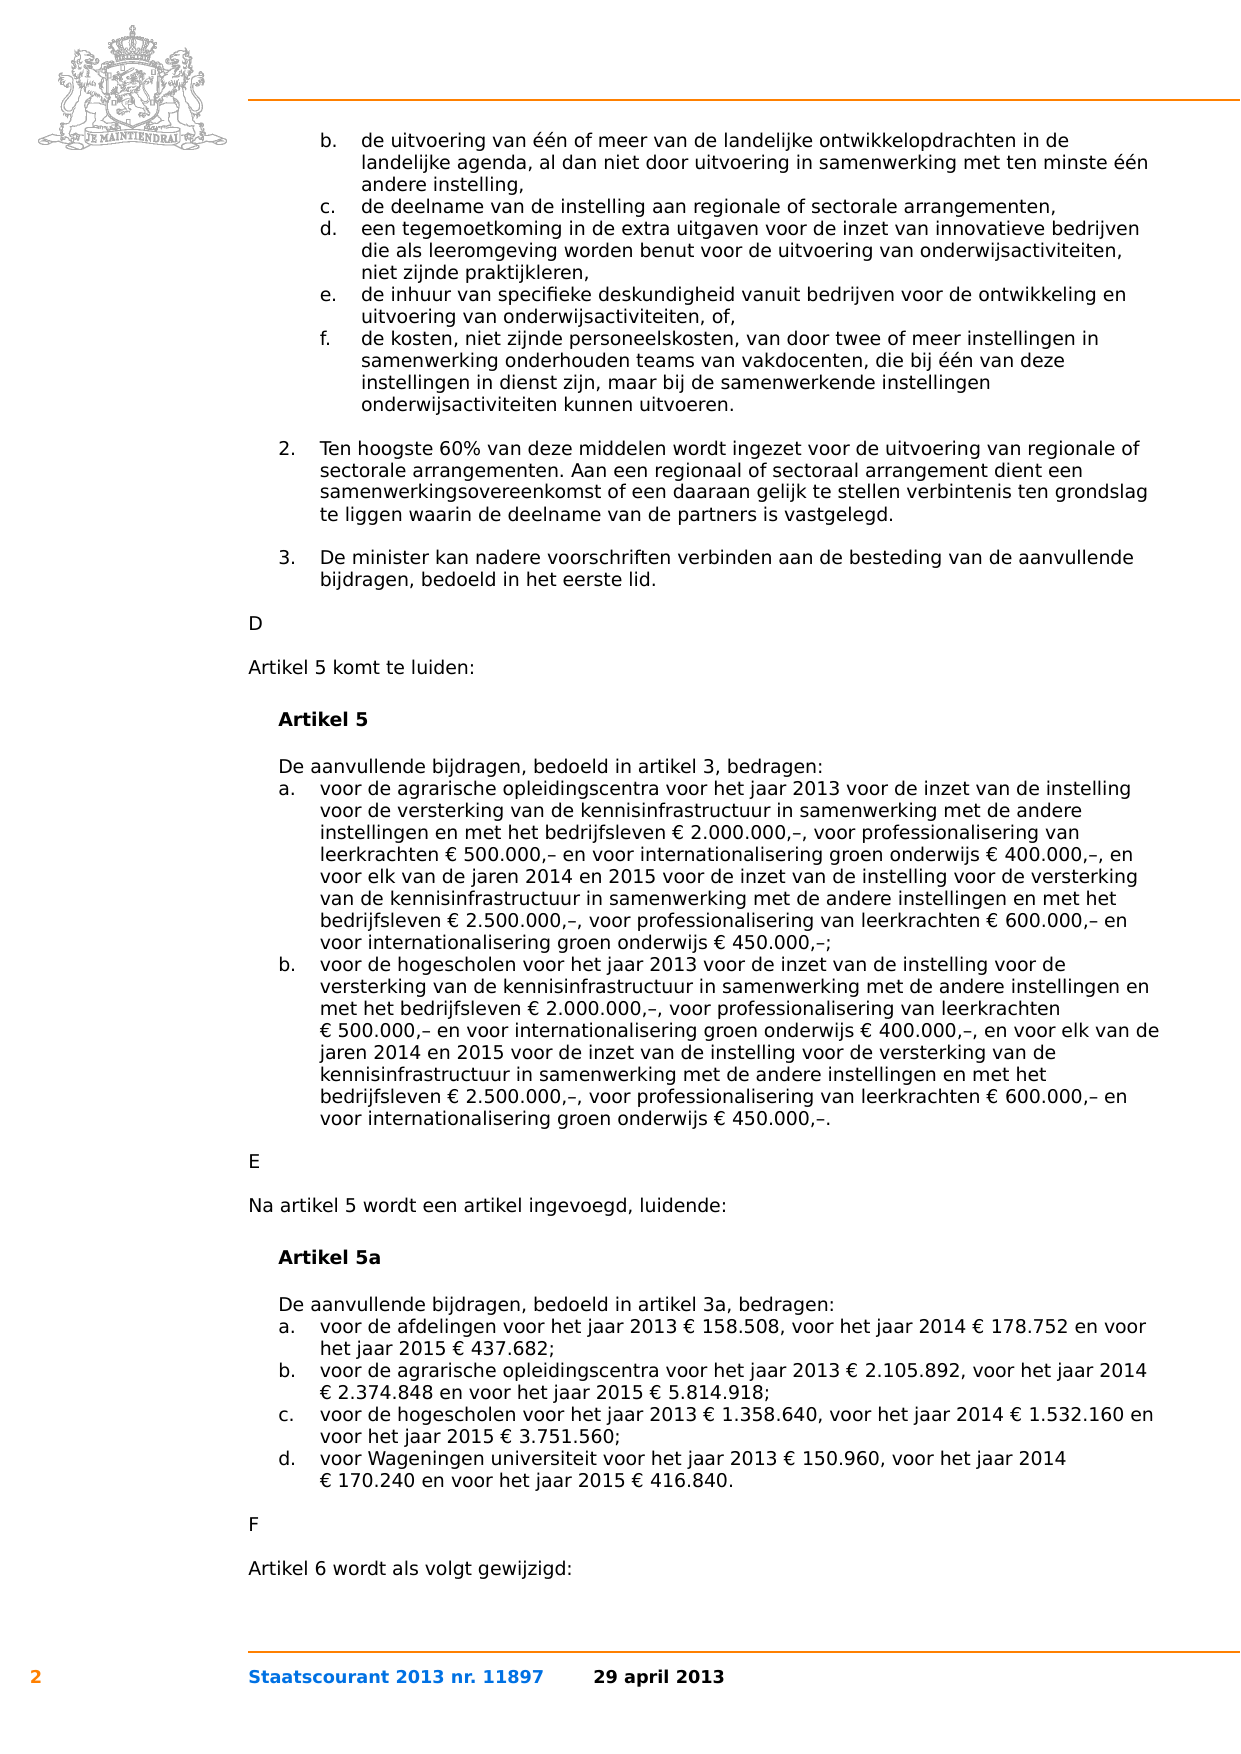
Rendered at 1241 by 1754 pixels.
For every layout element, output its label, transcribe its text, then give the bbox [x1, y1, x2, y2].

text b. voor de hogescholen voor het jaar 2013 voor de inzet van de instelling voor de versterking van de kennisinfrastructuur in samenwerking met de andere instellingen en met het bedrijfsleven € 2.000.000,–, voor professionalisering van leerkrachten € 500.000,– en voor internationalisering groen onderwijs € 400.000,–, en voor elk van de jaren 2014 en 2015 voor de inzet van de instelling voor de versterking van de kennisinfrastructuur in samenwerking met de andere instellingen en met het bedrijfsleven € 2.500.000,–, voor professionalisering van leerkrachten € 600.000,– en voor internationalisering groen onderwijs € 450.000,–. [278, 954, 1163, 1129]
text E [248, 1151, 1163, 1173]
subtitle Artikel 5a [278, 1247, 1163, 1269]
text a. voor de afdelingen voor het jaar 2013 € 158.508, voor het jaar 2014 € 178.752 en voor het jaar 2015 € 437.682; [278, 1316, 1163, 1360]
text D [248, 613, 1163, 635]
text e. de inhuur van specifieke deskundigheid vanuit bedrijven voor de ontwikkeling en uitvoering van onderwijsactiviteiten, of, [319, 284, 1163, 328]
text c. de deelname van de instelling aan regionale of sectorale arrangementen, [319, 196, 1163, 218]
picture [38, 25, 227, 150]
text f. de kosten, niet zijnde personeelskosten, van door twee of meer instellingen in samenwerking onderhouden teams van vakdocenten, die bij één van deze instellingen in dienst zijn, maar bij de samenwerkende instellingen onderwijsactiviteiten kunnen uitvoeren. [319, 328, 1163, 416]
text 3. De minister kan nadere voorschriften verbinden aan de besteding van de aanvullende bijdragen, bedoeld in het eerste lid. [278, 547, 1163, 591]
text d. een tegemoetkoming in de extra uitgaven voor de inzet van innovatieve bedrijven die als leeromgeving worden benut voor de uitvoering van onderwijsactiviteiten, niet zijnde praktijkleren, [319, 218, 1163, 284]
text d. voor Wageningen universiteit voor het jaar 2013 € 150.960, voor het jaar 2014 € 170.240 en voor het jaar 2015 € 416.840. [278, 1448, 1163, 1492]
text Na artikel 5 wordt een artikel ingevoegd, luidende: [248, 1195, 1163, 1217]
text De aanvullende bijdragen, bedoeld in artikel 3a, bedragen: [278, 1294, 1163, 1316]
text a. voor de agrarische opleidingscentra voor het jaar 2013 voor de inzet van de instelling voor de versterking van de kennisinfrastructuur in samenwerking met de andere instellingen en met het bedrijfsleven € 2.000.000,–, voor professionalisering van leerkrachten € 500.000,– en voor internationalisering groen onderwijs € 400.000,–, en voor elk van de jaren 2014 en 2015 voor de inzet van de instelling voor de versterking van de kennisinfrastructuur in samenwerking met de andere instellingen en met het bedrijfsleven € 2.500.000,–, voor professionalisering van leerkrachten € 600.000,– en voor internationalisering groen onderwijs € 450.000,–; [278, 778, 1163, 954]
text F [248, 1514, 1163, 1536]
text 2. Ten hoogste 60% van deze middelen wordt ingezet voor de uitvoering van regionale of sectorale arrangementen. Aan een regionaal of sectoraal arrangement dient een samenwerkingsovereenkomst of een daaraan gelijk te stellen verbintenis ten grondslag te liggen waarin de deelname van de partners is vastgelegd. [278, 437, 1163, 525]
text Artikel 5 komt te luiden: [248, 657, 1163, 679]
text b. de uitvoering van één of meer van de landelijke ontwikkelopdrachten in de landelijke agenda, al dan niet door uitvoering in samenwerking met ten minste één andere instelling, [319, 130, 1163, 196]
text Artikel 6 wordt als volgt gewijzigd: [248, 1558, 1163, 1580]
subtitle Artikel 5 [278, 709, 1163, 731]
text De aanvullende bijdragen, bedoeld in artikel 3, bedragen: [278, 756, 1163, 778]
text c. voor de hogescholen voor het jaar 2013 € 1.358.640, voor het jaar 2014 € 1.532.160 en voor het jaar 2015 € 3.751.560; [278, 1404, 1163, 1448]
text b. voor de agrarische opleidingscentra voor het jaar 2013 € 2.105.892, voor het jaar 2014 € 2.374.848 en voor het jaar 2015 € 5.814.918; [278, 1360, 1163, 1404]
